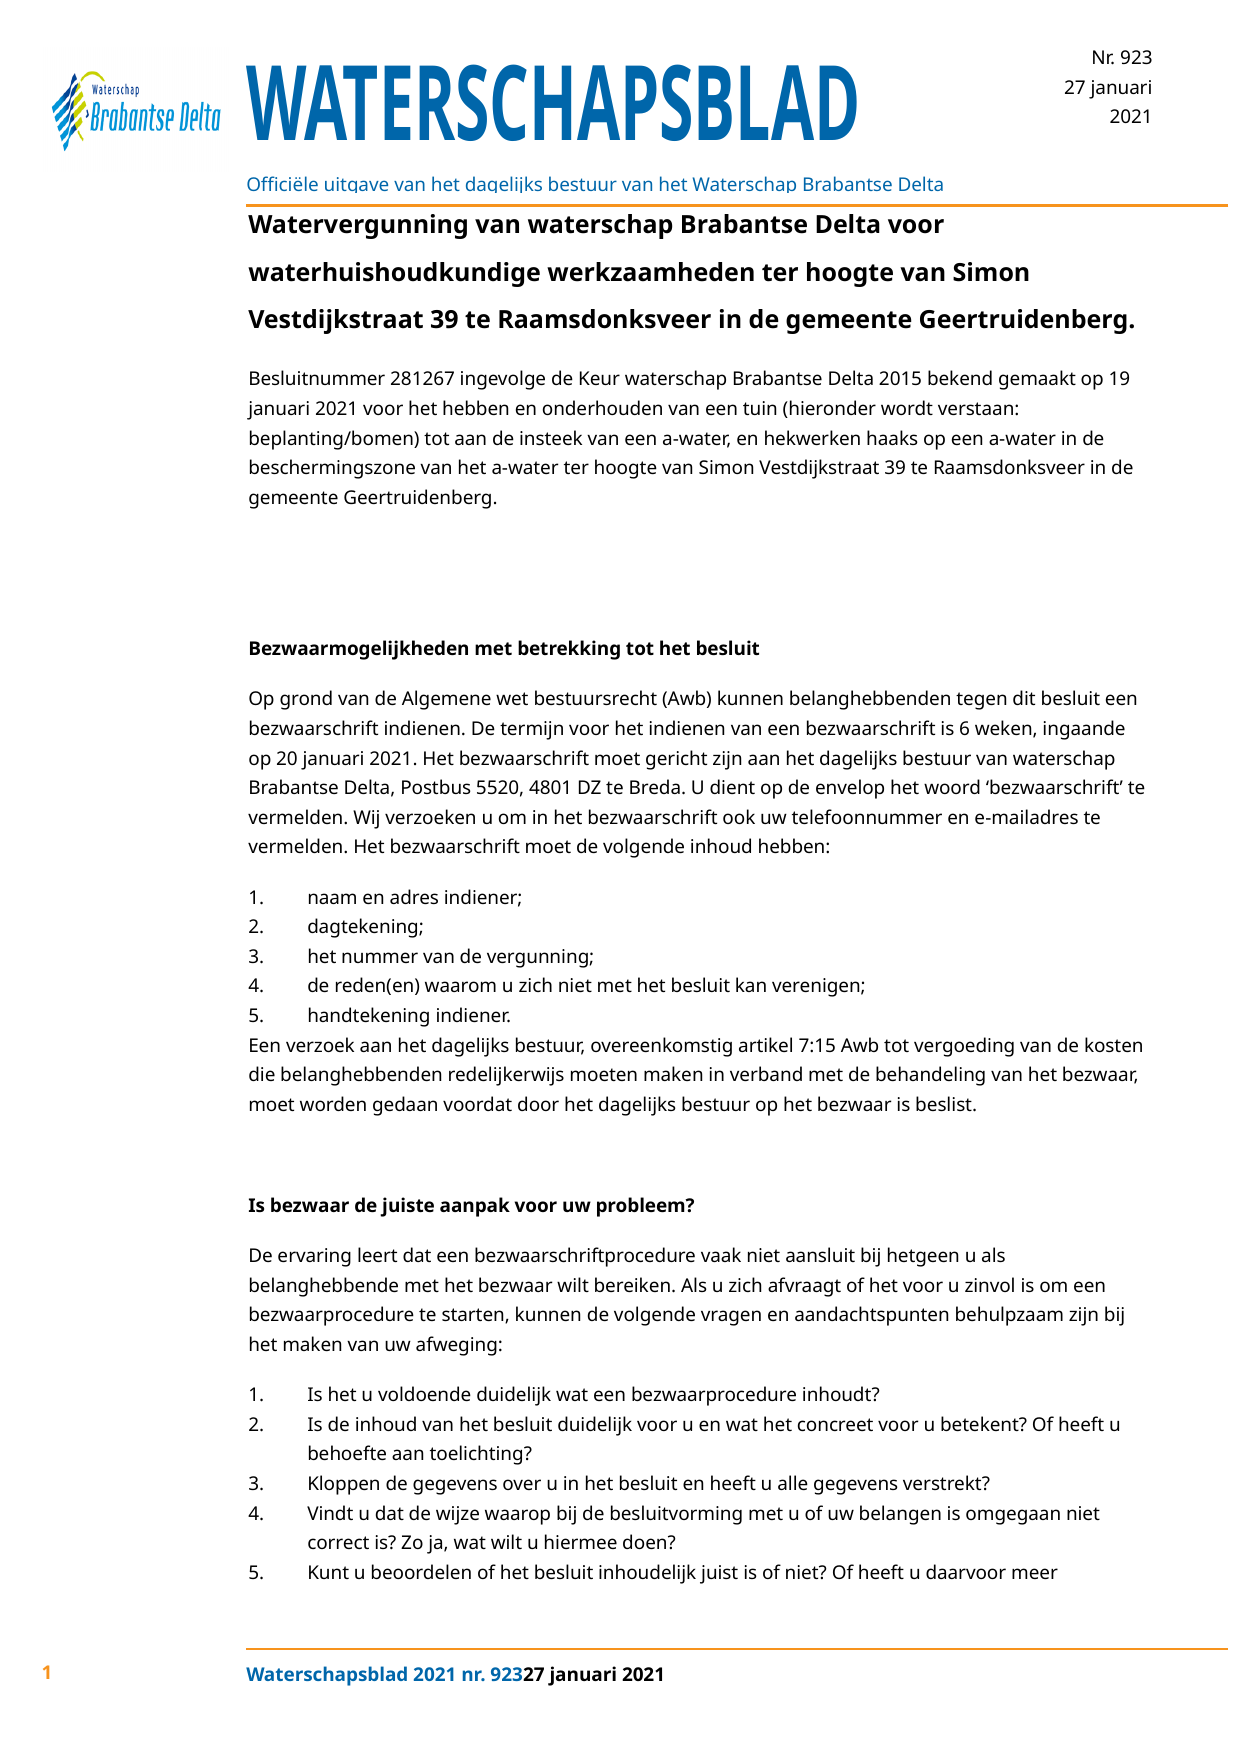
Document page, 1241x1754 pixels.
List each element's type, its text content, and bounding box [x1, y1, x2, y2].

list Is het u voldoende duidelijk wat een bezwaarprocedure inhoudt? [248, 1381, 1152, 1407]
picture [41, 47, 231, 172]
text Een verzoek aan het dagelijks bestuur, overeenkomstig artikel 7:15 Awb tot vergoeding van de kosten die belanghebbenden redelijkerwijs moeten maken in verband met de behandeling van het bezwaar, moet worden gedaan voordat door het dagelijks bestuur op het bezwaar is beslist. [248, 1032, 1152, 1117]
list de reden(en) waarom u zich niet met het besluit kan verenigen; [248, 973, 1152, 998]
list Kunt u beoordelen of het besluit inhoudelijk juist is of niet? Of heeft u daarvoor meer [248, 1559, 1152, 1584]
text Is bezwaar de juiste aanpak voor uw probleem? [248, 1192, 1152, 1217]
text Op grond van de Algemene wet bestuursrecht (Awb) kunnen belanghebbenden tegen dit besluit een bezwaarschrift indienen. De termijn voor het indienen van een bezwaarschrift is 6 weken, ingaande op 20 januari 2021. Het bezwaarschrift moet gericht zijn aan het dagelijks bestuur van waterschap Brabantse Delta, Postbus 5520, 4801 DZ te Breda. U dient op de envelop het woord ‘bezwaarschrift’ te vermelden. Wij verzoeken u om in het bezwaarschrift ook uw telefoonnummer en e‑mailadres te vermelden. Het bezwaarschrift moet de volgende inhoud hebben: [248, 686, 1152, 859]
list handtekening indiener. [248, 1002, 1152, 1028]
list Is de inhoud van het besluit duidelijk voor u en wat het concreet voor u betekent? Of heeft u behoefte aan toelichting? [248, 1411, 1152, 1466]
text Watervergunning van waterschap Brabantse Delta voor waterhuishoudkundige werkzaamheden ter hoogte van Simon Vestdijkstraat 39 te Raamsdonksveer in de gemeente Geertruidenberg. [248, 207, 1152, 336]
text De ervaring leert dat een bezwaarschriftprocedure vaak niet aansluit bij hetgeen u als belanghebbende met het bezwaar wilt bereiken. Als u zich afvraagt of het voor u zinvol is om een bezwaarprocedure te starten, kunnen de volgende vragen en aandachtspunten behulpzaam zijn bij het maken van uw afweging: [248, 1242, 1152, 1357]
list het nummer van de vergunning; [248, 943, 1152, 969]
list Vindt u dat de wijze waarop bij de besluitvorming met u of uw belangen is omgegaan niet correct is? Zo ja, wat wilt u hiermee doen? [248, 1500, 1152, 1555]
list dagtekening; [248, 913, 1152, 939]
text Besluitnummer 281267 ingevolge de Keur waterschap Brabantse Delta 2015 bekend gemaakt op 19 januari 2021 voor het hebben en onderhouden van een tuin (hieronder wordt verstaan: beplanting/bomen) tot aan de insteek van een a-water, en hekwerken haaks op een a-water in de beschermingszone van het a-water ter hoogte van Simon Vestdijkstraat 39 te Raamsdonksveer in de gemeente Geertruidenberg. [248, 366, 1152, 509]
list Kloppen de gegevens over u in het besluit en heeft u alle gegevens verstrekt? [248, 1470, 1152, 1496]
text Bezwaarmogelijkheden met betrekking tot het besluit [248, 635, 1152, 661]
list naam en adres indiener; [248, 884, 1152, 909]
